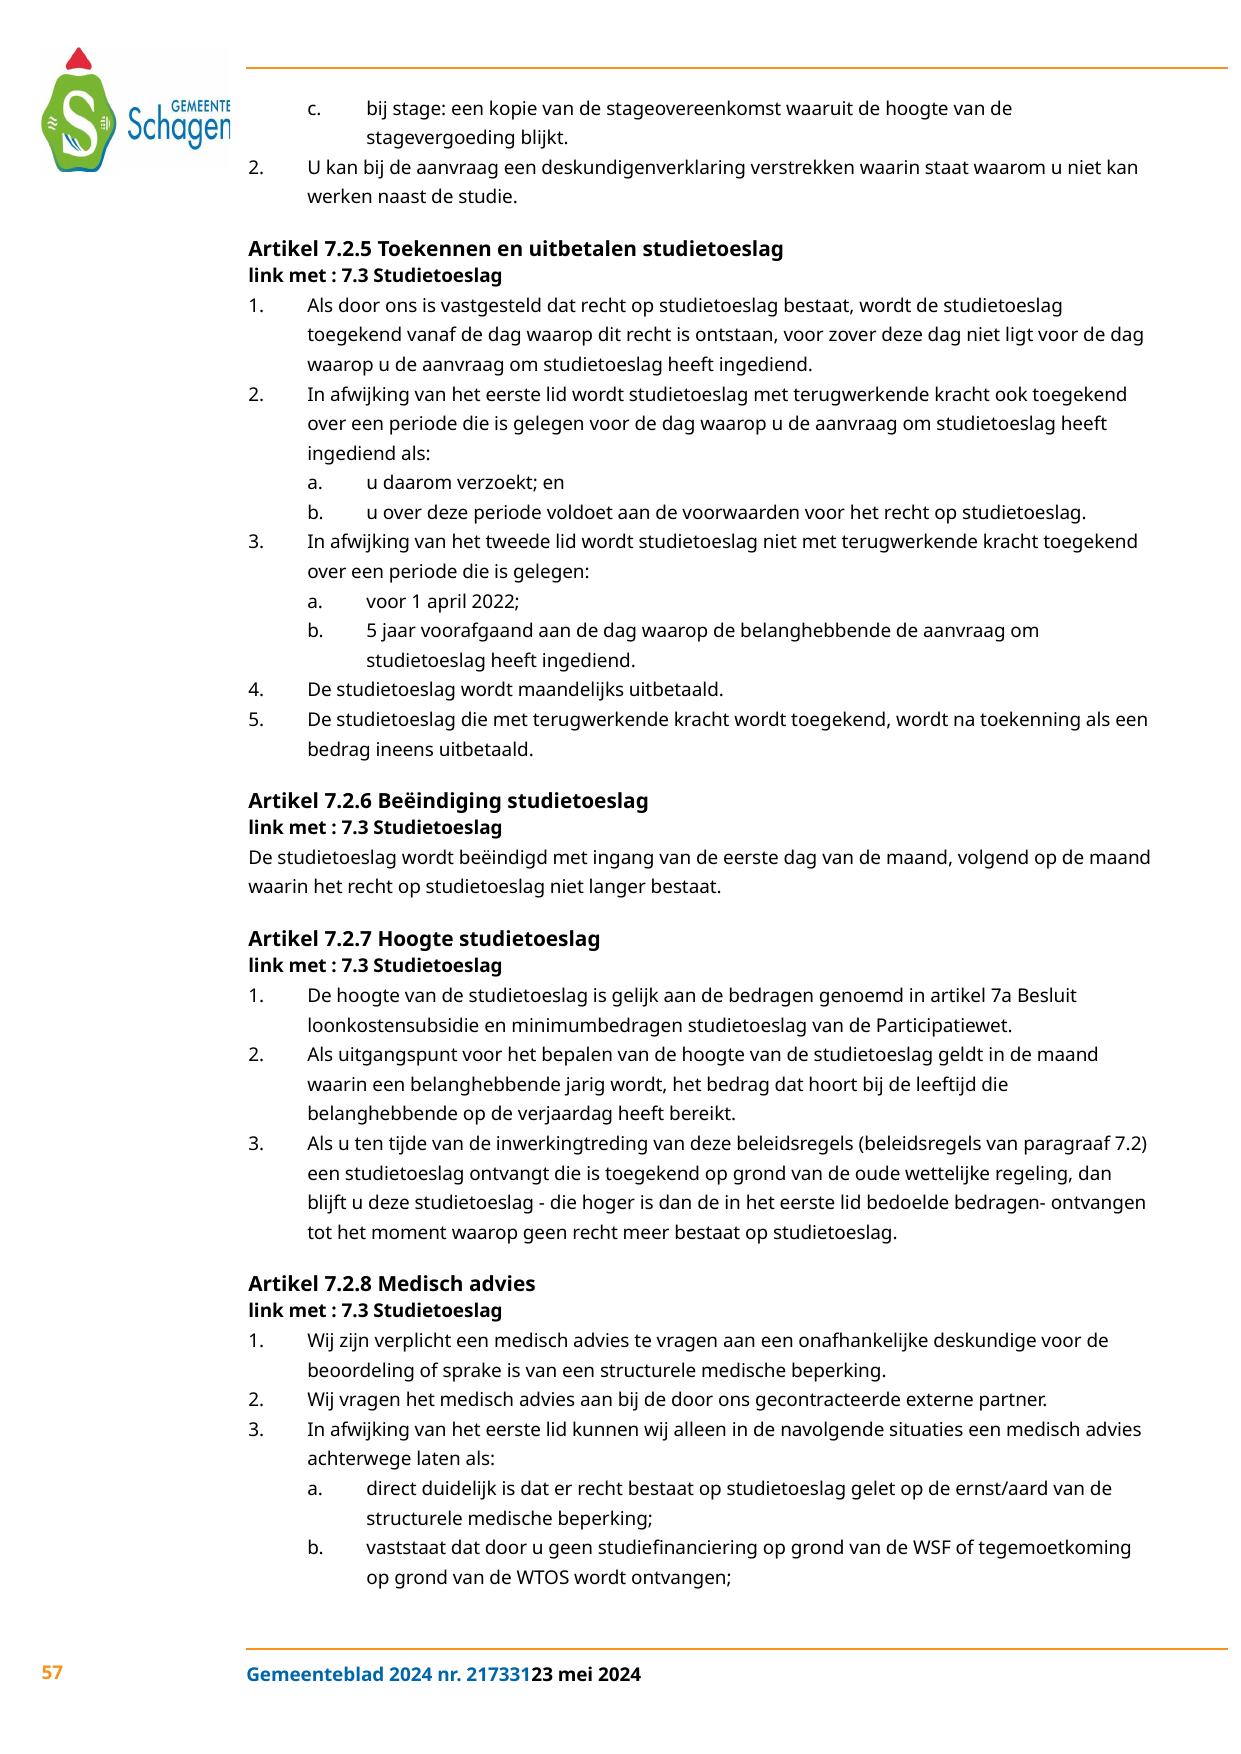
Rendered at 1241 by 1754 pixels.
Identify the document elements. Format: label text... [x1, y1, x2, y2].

list vaststaat dat door u geen studiefinanciering op grond van de WSF of tegemoetkoming op grond van de WTOS wordt ontvangen; [307, 1534, 1152, 1590]
list Wij zijn verplicht een medisch advies te vragen aan een onafhankelijke deskundige voor de beoordeling of sprake is van een structurele medische beperking. [248, 1327, 1152, 1383]
list De studietoeslag wordt maandelijks uitbetaald. [248, 677, 1152, 702]
list De studietoeslag die met terugwerkende kracht wordt toegekend, wordt na toekenning als een bedrag ineens uitbetaald. [248, 706, 1152, 761]
text De studietoeslag wordt beëindigd met ingang van de eerste dag van de maand, volgend op de maand waarin het recht op studietoeslag niet langer bestaat. [248, 844, 1152, 899]
list u daarom verzoekt; en [307, 469, 1152, 495]
text Artikel 7.2.8 Medisch advies [248, 1269, 1152, 1298]
list direct duidelijk is dat er recht bestaat op studietoeslag gelet op de ernst/aard van de structurele medische beperking; [307, 1475, 1152, 1531]
text Artikel 7.2.5 Toekennen en uitbetalen studietoeslag [248, 234, 1152, 262]
list 5 jaar voorafgaand aan de dag waarop de belanghebbende de aanvraag om studietoeslag heeft ingediend. [307, 617, 1152, 673]
picture [41, 47, 231, 172]
list bij stage: een kopie van de stageovereenkomst waaruit de hoogte van de stagevergoeding blijkt. [307, 95, 1152, 150]
list In afwijking van het eerste lid wordt studietoeslag met terugwerkende kracht ook toegekend over een periode die is gelegen voor de dag waarop u de aanvraag om studietoeslag heeft ingediend als: [248, 381, 1152, 466]
list De hoogte van de studietoeslag is gelijk aan de bedragen genoemd in artikel 7a Besluit loonkostensubsidie en minimumbedragen studietoeslag van de Participatiewet. [248, 982, 1152, 1037]
text link met : 7.3 Studietoeslag [248, 953, 1152, 978]
list U kan bij de aanvraag een deskundigenverklaring verstrekken waarin staat waarom u niet kan werken naast de studie. [248, 154, 1152, 209]
list In afwijking van het eerste lid kunnen wij alleen in de navolgende situaties een medisch advies achterwege laten als: [248, 1416, 1152, 1471]
list Als door ons is vastgesteld dat recht op studietoeslag bestaat, wordt de studietoeslag toegekend vanaf de dag waarop dit recht is ontstaan, voor zover deze dag niet ligt voor de dag waarop u de aanvraag om studietoeslag heeft ingediend. [248, 292, 1152, 377]
list Als uitgangspunt voor het bepalen van de hoogte van de studietoeslag geldt in de maand waarin een belanghebbende jarig wordt, het bedrag dat hoort bij de leeftijd die belanghebbende op de verjaardag heeft bereikt. [248, 1041, 1152, 1126]
list In afwijking van het tweede lid wordt studietoeslag niet met terugwerkende kracht toegekend over een periode die is gelegen: [248, 529, 1152, 584]
text link met : 7.3 Studietoeslag [248, 814, 1152, 840]
text Artikel 7.2.6 Beëindiging studietoeslag [248, 786, 1152, 814]
text link met : 7.3 Studietoeslag [248, 1298, 1152, 1323]
text link met : 7.3 Studietoeslag [248, 262, 1152, 288]
list voor 1 april 2022; [307, 588, 1152, 613]
list u over deze periode voldoet aan de voorwaarden voor het recht op studietoeslag. [307, 499, 1152, 525]
text Artikel 7.2.7 Hoogte studietoeslag [248, 924, 1152, 953]
list Als u ten tijde van de inwerkingtreding van deze beleidsregels (beleidsregels van paragraaf 7.2) een studietoeslag ontvangt die is toegekend op grond van de oude wettelijke regeling, dan blijft u deze studietoeslag - die hoger is dan de in het eerste lid bedoelde bedragen- ontvangen tot het moment waarop geen recht meer bestaat op studietoeslag. [248, 1130, 1152, 1244]
list Wij vragen het medisch advies aan bij de door ons gecontracteerde externe partner. [248, 1386, 1152, 1412]
